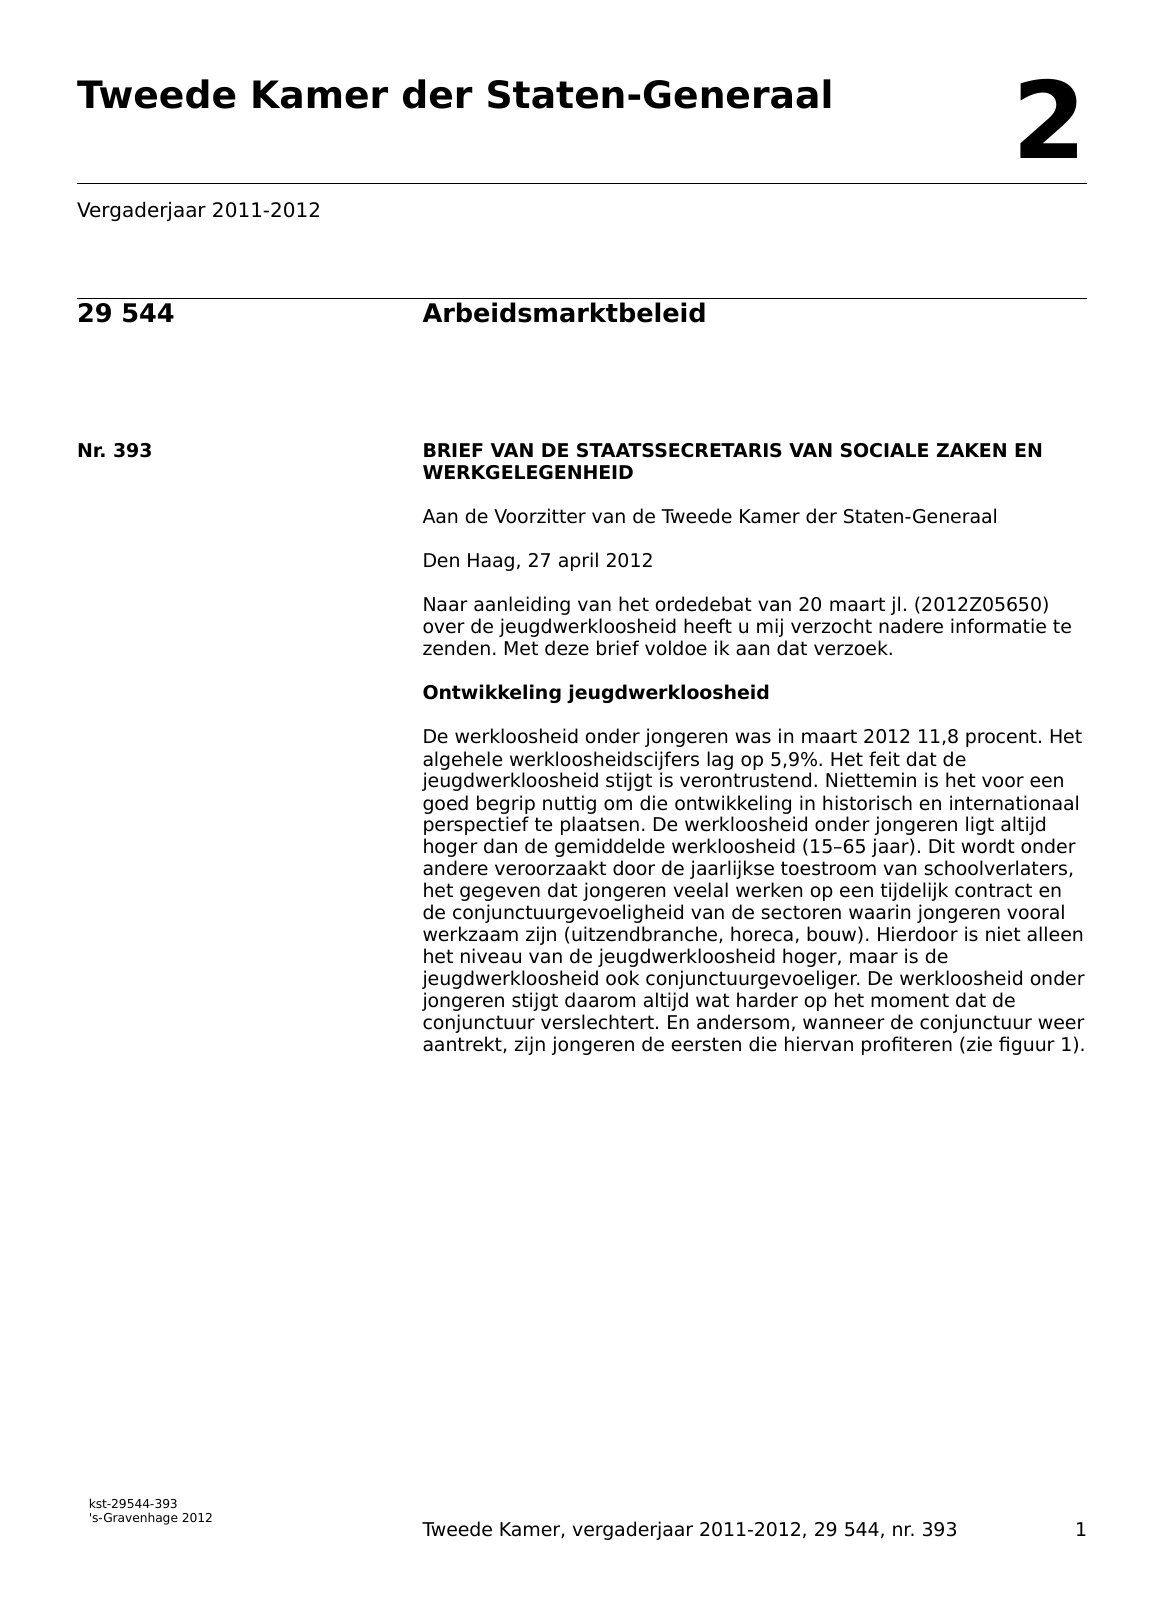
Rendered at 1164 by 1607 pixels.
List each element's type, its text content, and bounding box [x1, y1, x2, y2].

text Aan de Voorzitter van de Tweede Kamer der Staten-Generaal [422, 506, 1087, 528]
table_header 2 [886, 59, 1087, 183]
text 's-Gravenhage 2012 [88, 1511, 323, 1525]
subtitle Nr. 393 BRIEF VAN DE STAATSSECRETARIS VAN SOCIALE ZAKEN EN WERKGELEGENHEID [77, 440, 1087, 484]
subtitle Ontwikkeling jeugdwerkloosheid [422, 682, 1087, 704]
text Den Haag, 27 april 2012 [422, 550, 1087, 572]
text De werkloosheid onder jongeren was in maart 2012 11,8 procent. Het algehele werkloosheidscijfers lag op 5,9%. Het feit dat de jeugdwerkloosheid stijgt is verontrustend. Niettemin is het voor een goed begrip nuttig om die ontwikkeling in historisch en internationaal perspectief te plaatsen. De werkloosheid onder jongeren ligt altijd hoger dan de gemiddelde werkloosheid (15–65 jaar). Dit wordt onder andere veroorzaakt door de jaarlijkse toestroom van schoolverlaters, het gegeven dat jongeren veelal werken op een tijdelijk contract en de conjunctuurgevoeligheid van de sectoren waarin jongeren vooral werkzaam zijn (uitzendbranche, horeca, bouw). Hierdoor is niet alleen het niveau van de jeugdwerkloosheid hoger, maar is de jeugdwerkloosheid ook conjunctuurgevoeliger. De werkloosheid onder jongeren stijgt daarom altijd wat harder op het moment dat de conjunctuur verslechtert. En andersom, wanneer de conjunctuur weer aantrekt, zijn jongeren de eersten die hiervan profiteren (zie figuur 1). [422, 726, 1087, 1056]
table_cell Vergaderjaar 2011-2012 [77, 184, 1087, 298]
table_header Tweede Kamer der Staten-Generaal [77, 59, 886, 183]
text Naar aanleiding van het ordedebat van 20 maart jl. (2012Z05650) over de jeugdwerkloosheid heeft u mij verzocht nadere informatie te zenden. Met deze brief voldoe ik aan dat verzoek. [422, 594, 1087, 660]
subtitle 29 544 Arbeidsmarktbeleid [77, 299, 1087, 329]
text kst-29544-393 [88, 1497, 323, 1511]
